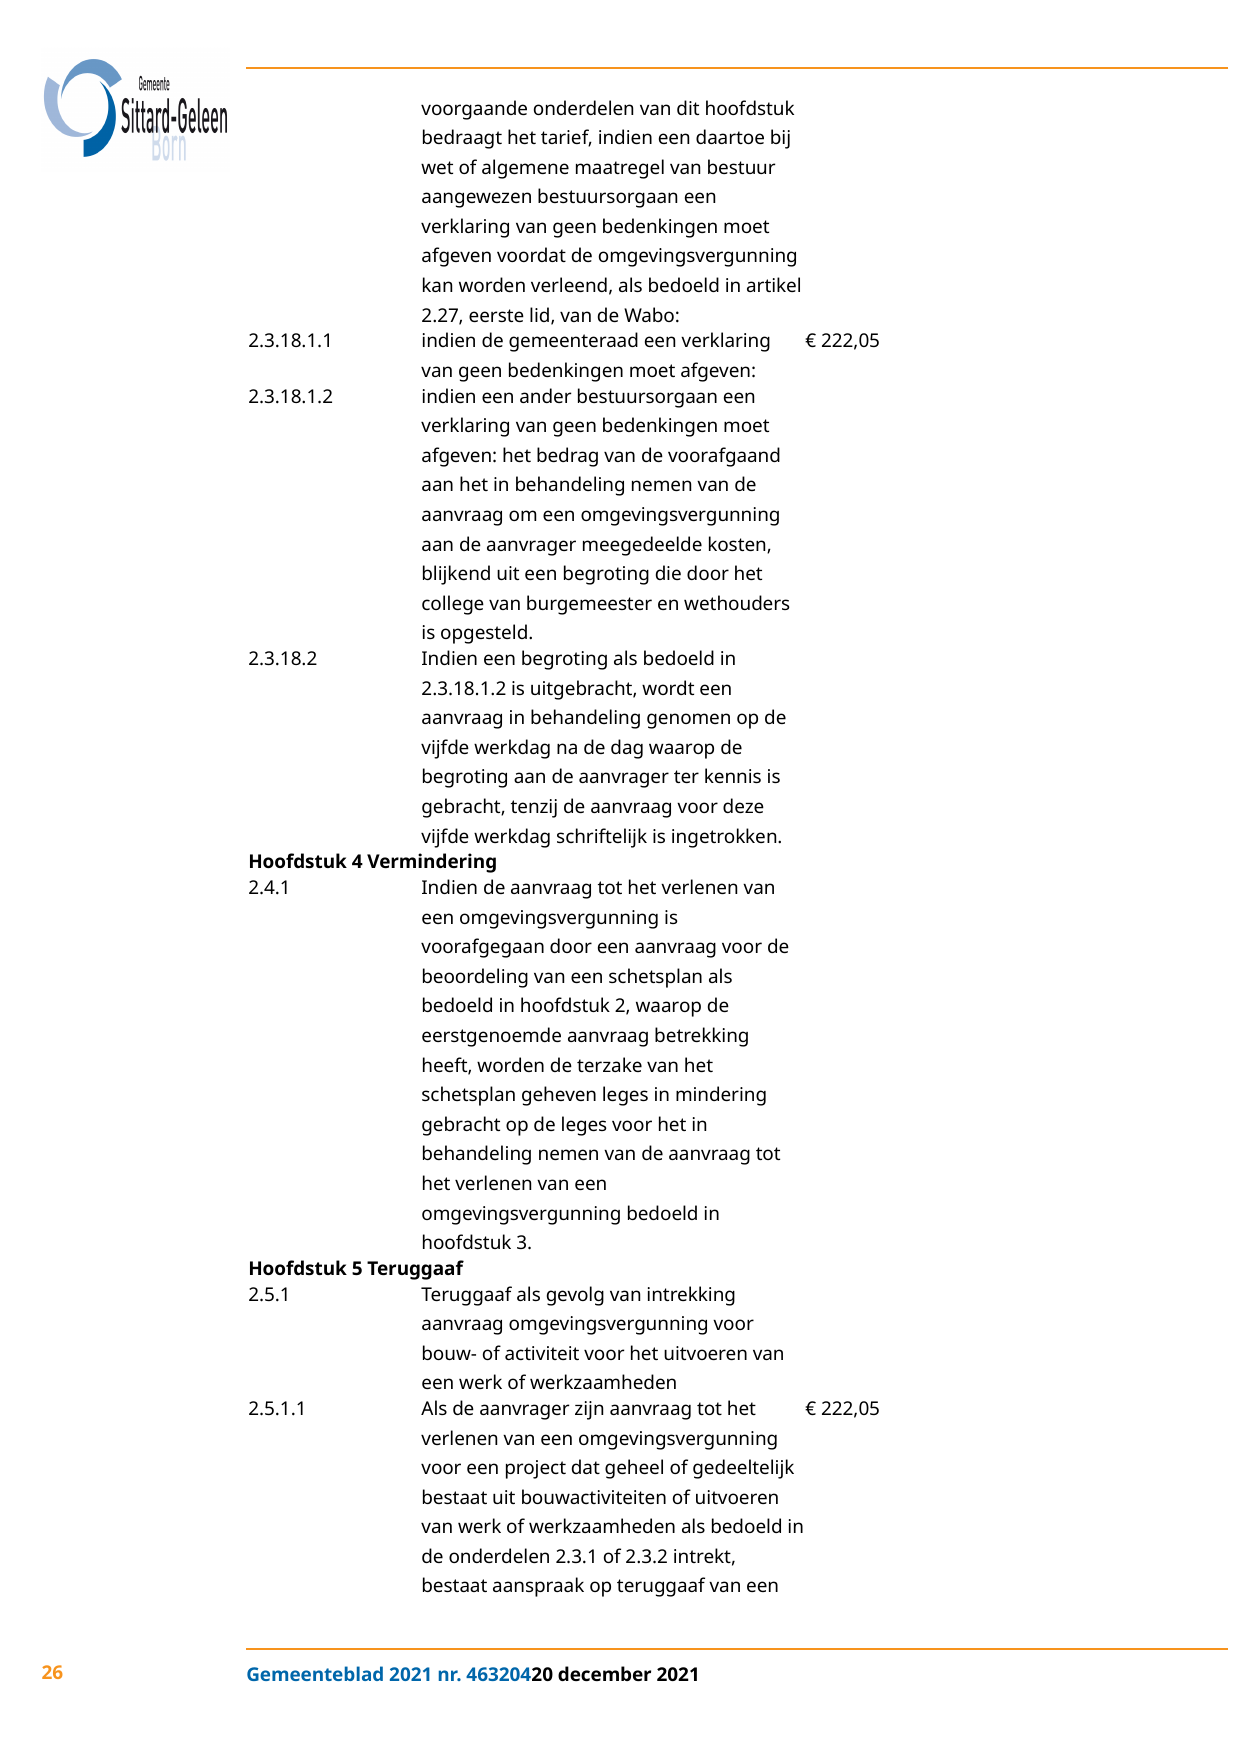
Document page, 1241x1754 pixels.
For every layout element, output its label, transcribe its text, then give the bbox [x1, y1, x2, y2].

table_cell indien een ander bestuursorgaan een verklaring van geen bedenkingen moet afgeven: het bedrag van de voorafgaand aan het in behandeling nemen van de aanvraag om een omgevingsvergunning aan de aanvrager meegedeelde kosten, blijkend uit een begroting die door het college van burgemeester en wethouders is opgesteld. [421, 383, 805, 645]
table_cell 2.5.1 [248, 1281, 421, 1395]
table_cell [979, 874, 1152, 1255]
table_cell 2.4.1 [248, 874, 421, 1255]
table_cell Teruggaaf als gevolg van intrekking aanvraag omgevingsvergunning voor bouw- of activiteit voor het uitvoeren van een werk of werkzaamheden [421, 1281, 805, 1395]
table_cell [979, 383, 1152, 645]
picture [41, 47, 231, 172]
table_cell [805, 1281, 978, 1395]
table_cell indien de gemeenteraad een verklaring van geen bedenkingen moet afgeven: [421, 328, 805, 383]
table_cell [979, 1281, 1152, 1395]
table_cell Indien de aanvraag tot het verlenen van een omgevingsvergunning is voorafgegaan door een aanvraag voor de beoordeling van een schetsplan als bedoeld in hoofdstuk 2, waarop de eerstgenoemde aanvraag betrekking heeft, worden de terzake van het schetsplan geheven leges in mindering gebracht op de leges voor het in behandeling nemen van de aanvraag tot het verlenen van een omgevingsvergunning bedoeld in hoofdstuk 3. [421, 874, 805, 1255]
table_cell [979, 645, 1152, 848]
table_cell [805, 383, 978, 645]
table_cell [979, 328, 1152, 383]
table_cell [979, 95, 1152, 328]
table_cell [805, 645, 978, 848]
table_cell 2.3.18.2 [248, 645, 421, 848]
table_cell € 222,05 [805, 328, 978, 383]
table_cell 2.5.1.1 [248, 1395, 421, 1598]
table_cell [248, 95, 421, 328]
table_cell Indien een begroting als bedoeld in 2.3.18.1.2 is uitgebracht, wordt een aanvraag in behandeling genomen op de vijfde werkdag na de dag waarop de begroting aan de aanvrager ter kennis is gebracht, tenzij de aanvraag voor deze vijfde werkdag schriftelijk is ingetrokken. [421, 645, 805, 848]
table_cell Als de aanvrager zijn aanvraag tot het verlenen van een omgevingsvergunning voor een project dat geheel of gedeeltelijk bestaat uit bouwactiviteiten of uitvoeren van werk of werkzaamheden als bedoeld in de onderdelen 2.3.1 of 2.3.2 intrekt, bestaat aanspraak op teruggaaf van een [421, 1395, 805, 1598]
table_cell voorgaande onderdelen van dit hoofdstuk bedraagt het tarief, indien een daartoe bij wet of algemene maatregel van bestuur aangewezen bestuursorgaan een verklaring van geen bedenkingen moet afgeven voordat de omgevingsvergunning kan worden verleend, als bedoeld in artikel 2.27, eerste lid, van de Wabo: [421, 95, 805, 328]
table_cell [805, 874, 978, 1255]
table_cell 2.3.18.1.2 [248, 383, 421, 645]
table_cell Hoofdstuk 5 Teruggaaf [248, 1255, 1152, 1281]
table_cell € 222,05 [805, 1395, 978, 1598]
table_cell 2.3.18.1.1 [248, 328, 421, 383]
table_cell [979, 1395, 1152, 1598]
table_cell Hoofdstuk 4 Vermindering [248, 849, 1152, 874]
table_cell [805, 95, 978, 328]
